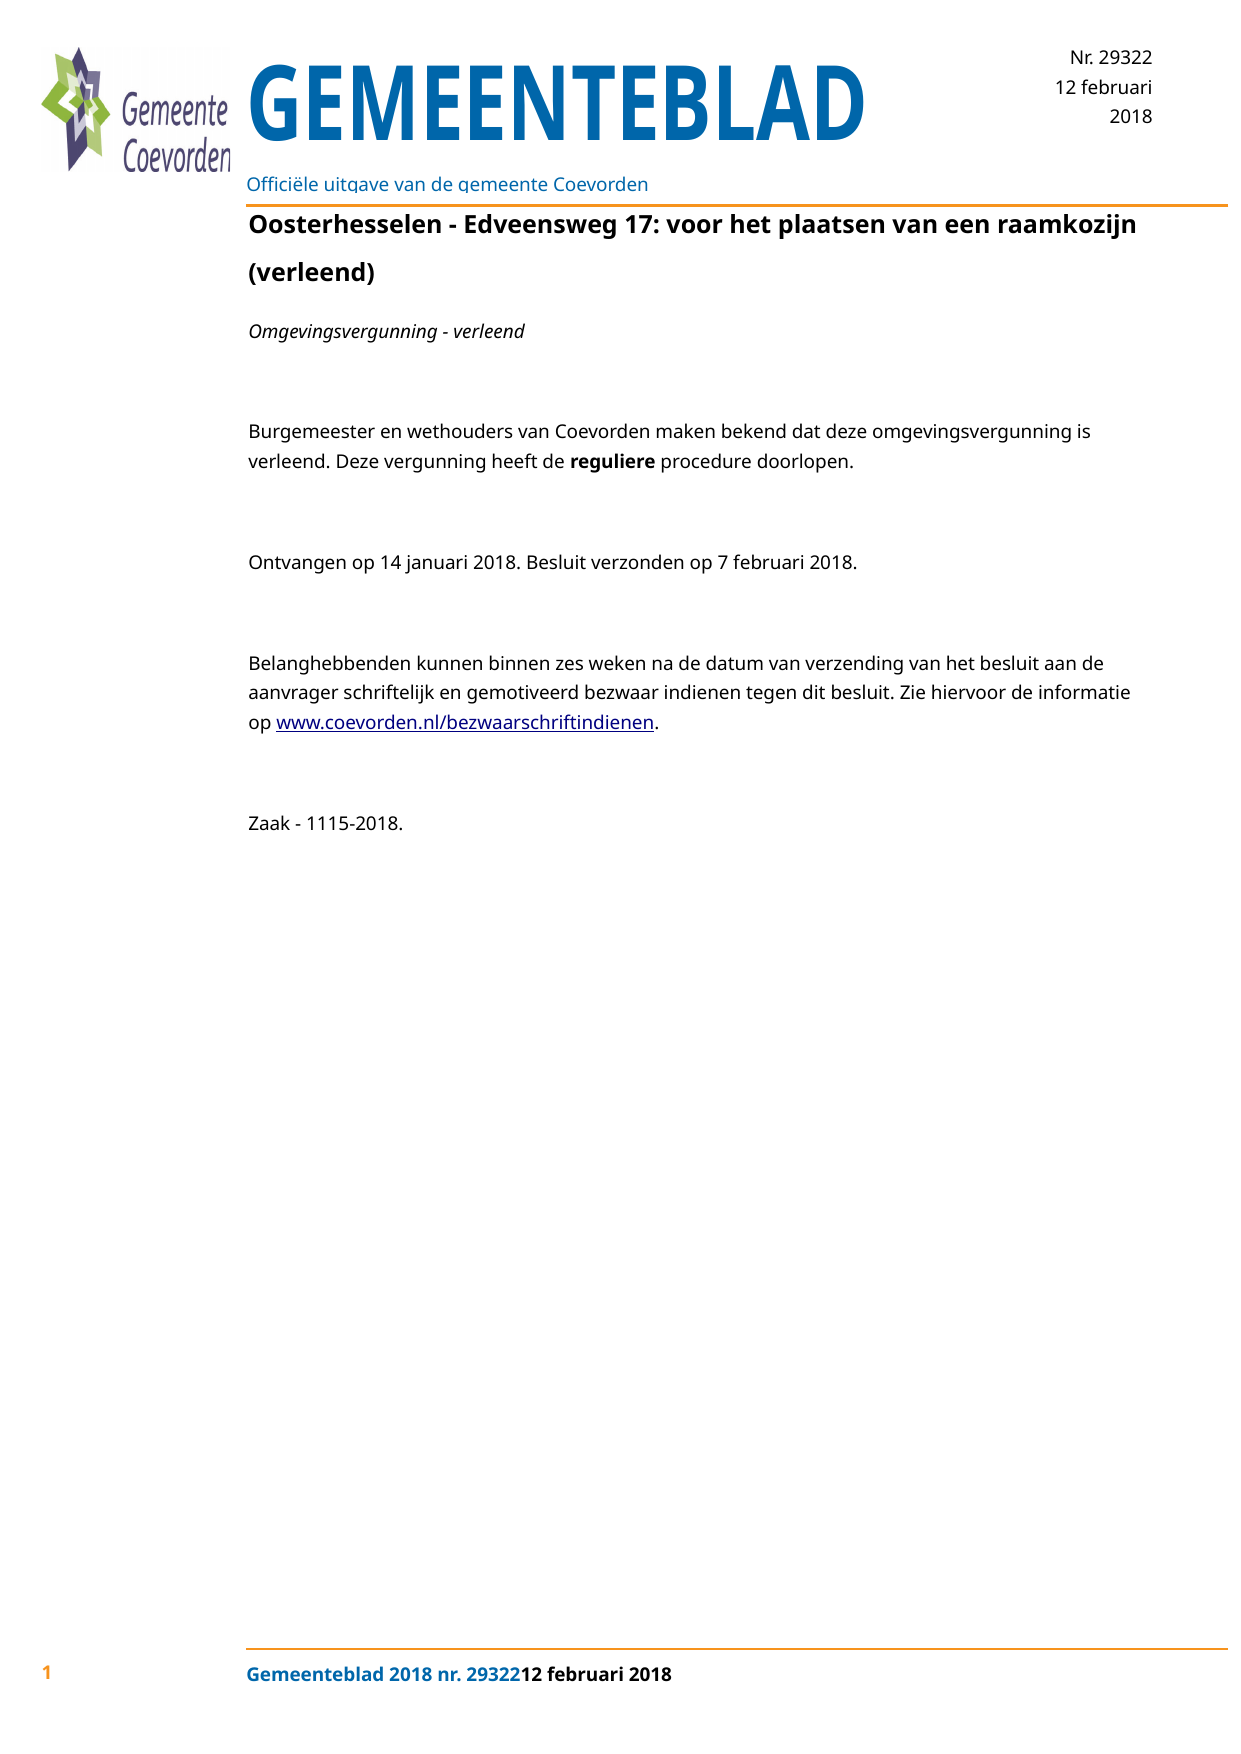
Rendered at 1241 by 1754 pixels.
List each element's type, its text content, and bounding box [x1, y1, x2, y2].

text Burgemeester en wethouders van Coevorden maken bekend dat deze omgevingsvergunning is verleend. Deze vergunning heeft de reguliere procedure doorlopen. [248, 419, 1152, 474]
picture [41, 47, 231, 172]
text Ontvangen op 14 januari 2018. Besluit verzonden op 7 februari 2018. [248, 549, 1152, 575]
text Oosterhesselen - Edveensweg 17: voor het plaatsen van een raamkozijn (verleend) [248, 207, 1152, 288]
text Zaak - 1115-2018. [248, 810, 1152, 836]
text Omgevingsvergunning - verleend [248, 318, 1152, 344]
text Belanghebbenden kunnen binnen zes weken na de datum van verzending van het besluit aan de aanvrager schriftelijk en gemotiveerd bezwaar indienen tegen dit besluit. Zie hiervoor de informatie op www.coevorden.nl/bezwaarschriftindienen. [248, 650, 1152, 735]
